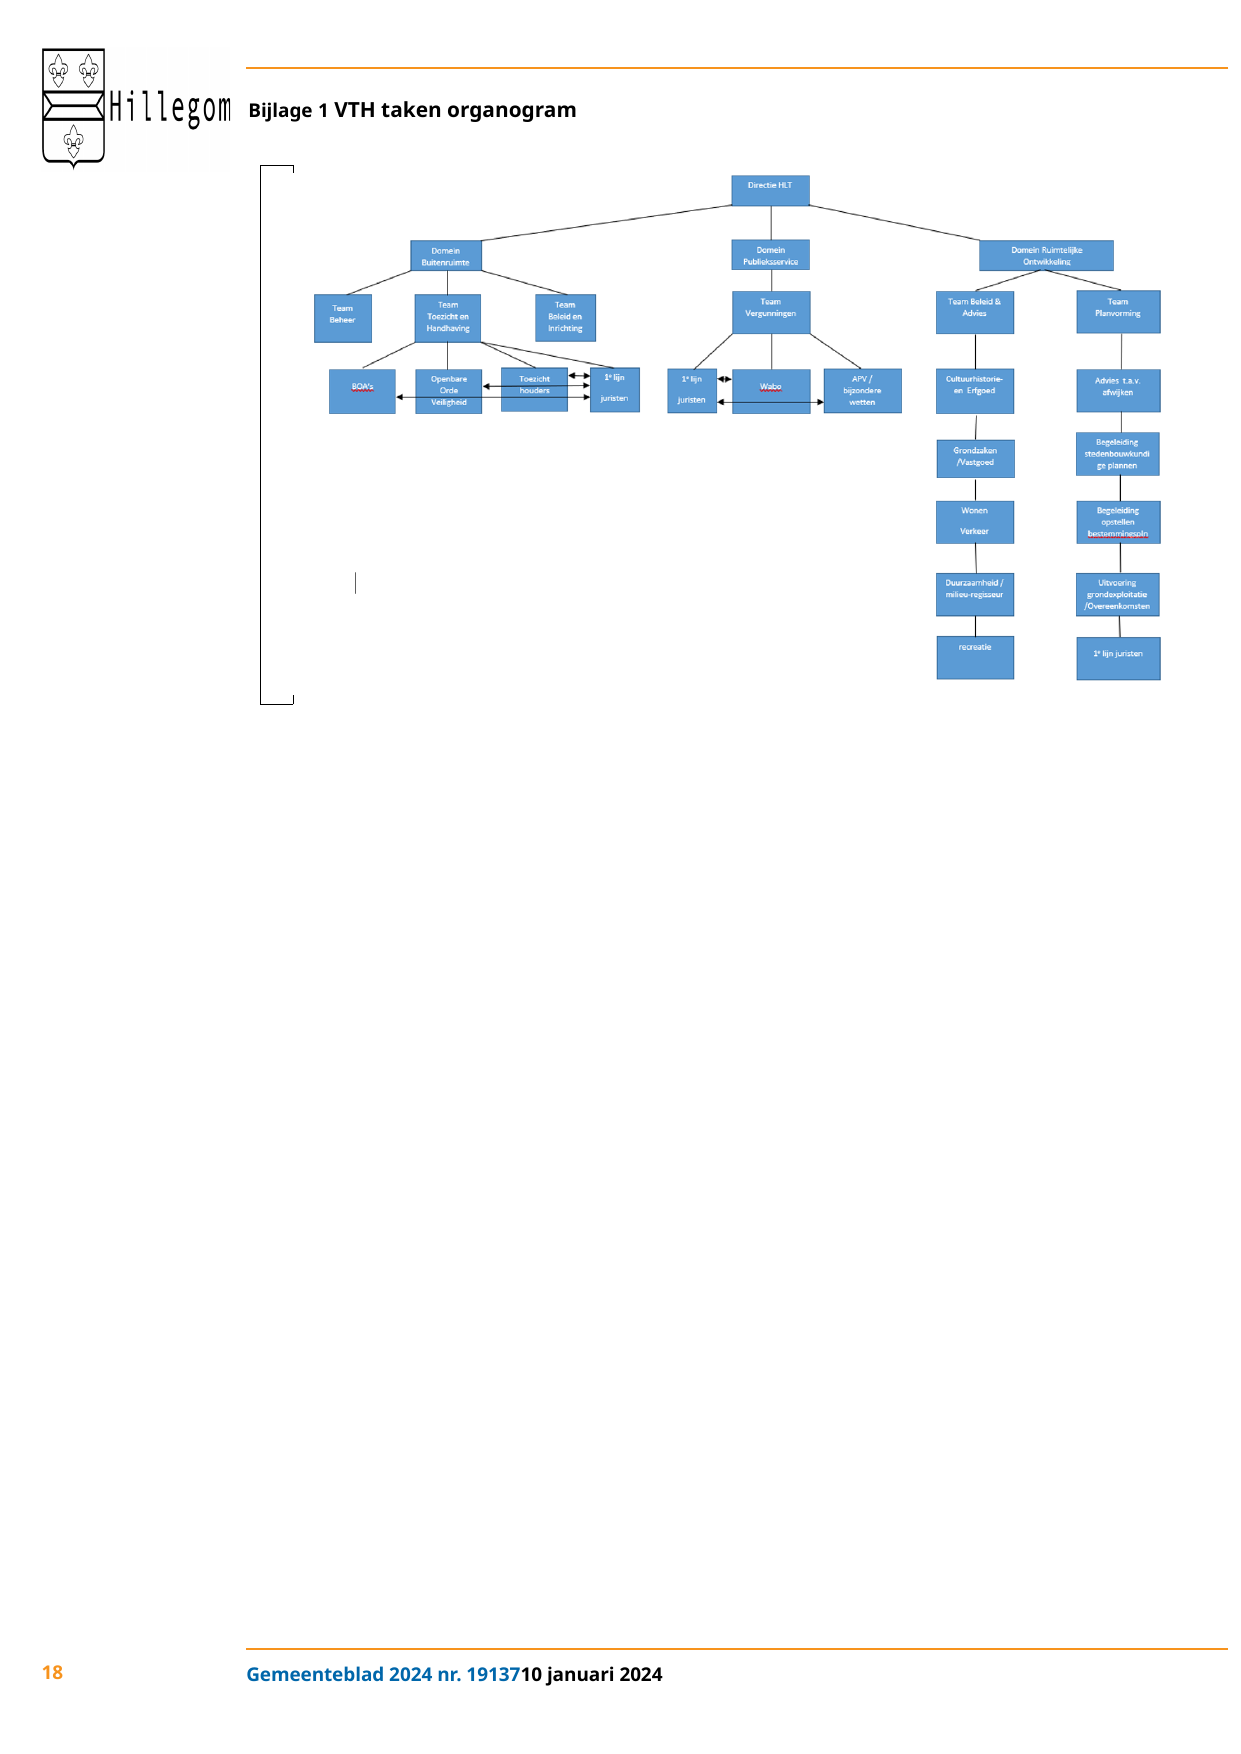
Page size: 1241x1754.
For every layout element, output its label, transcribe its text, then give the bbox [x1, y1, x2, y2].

picture [41, 47, 231, 172]
picture [268, 173, 1173, 695]
text Bijlage 1 VTH taken organogram [248, 95, 1152, 123]
